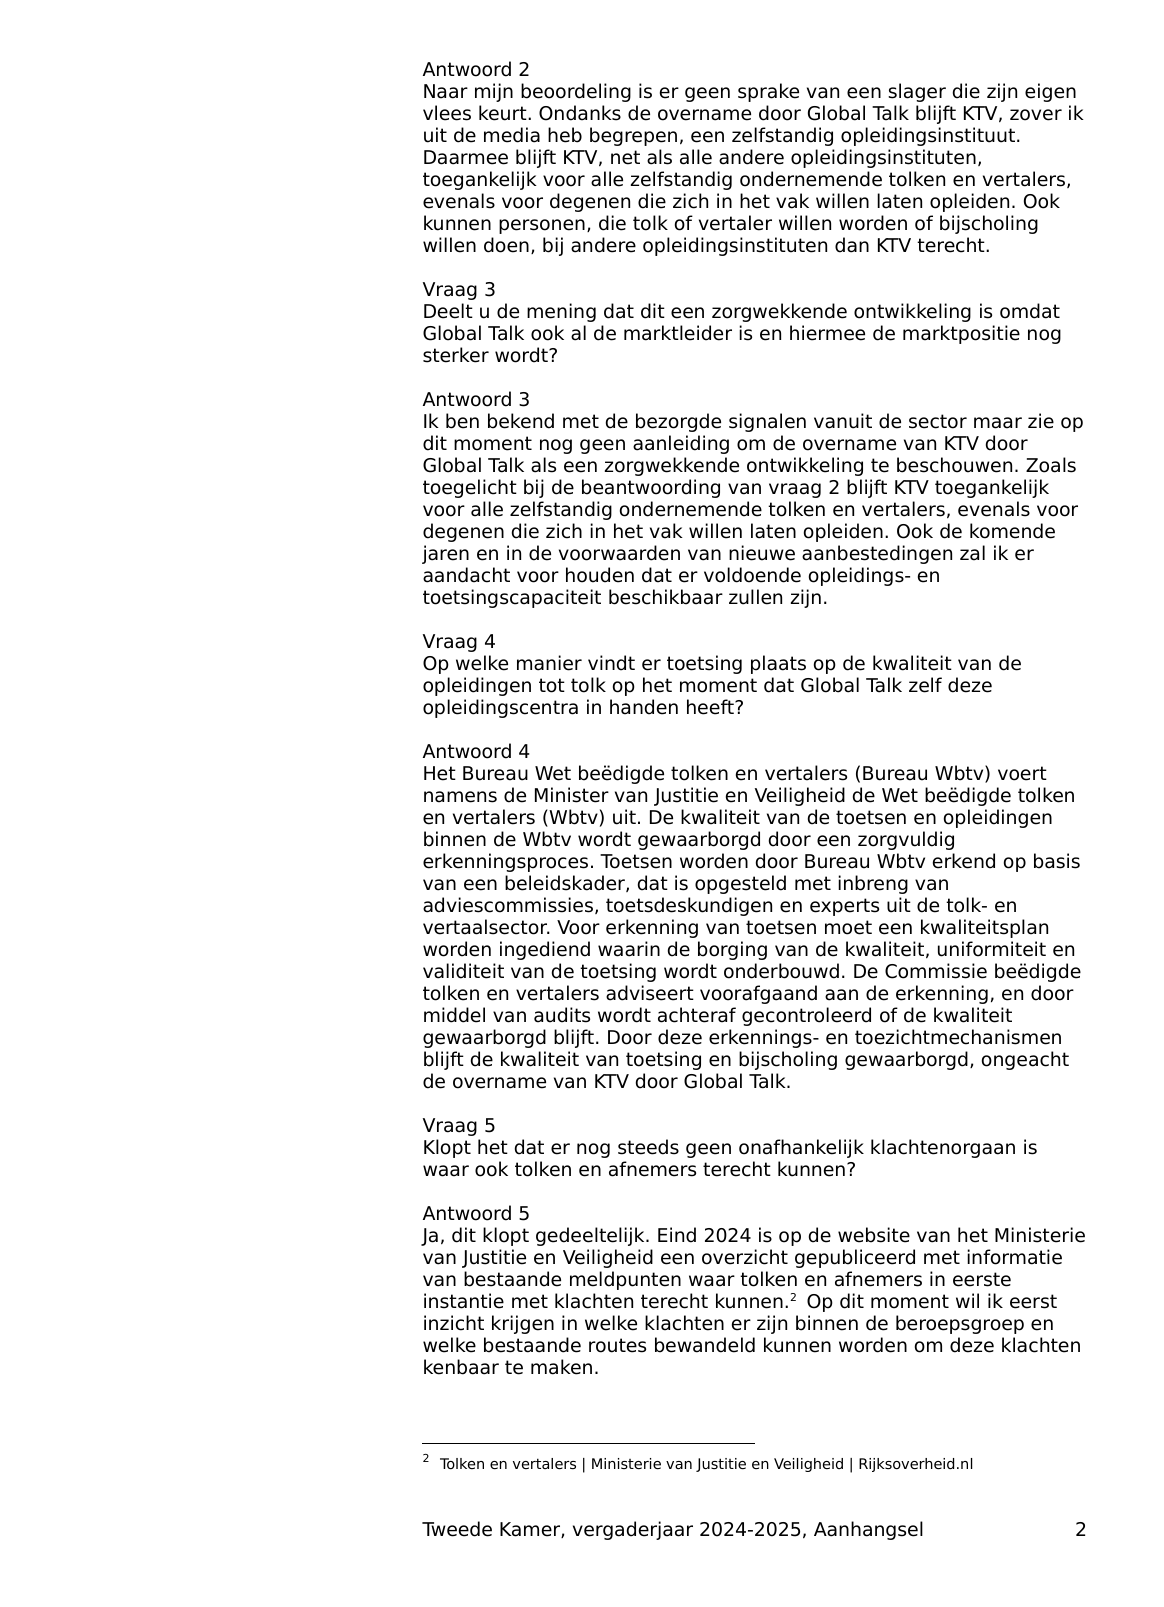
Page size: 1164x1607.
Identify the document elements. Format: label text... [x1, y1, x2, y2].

text Ja, dit klopt gedeeltelijk. Eind 2024 is op de website van het Ministerie van Justitie en Veiligheid een overzicht gepubliceerd met informatie van bestaande meldpunten waar tolken en afnemers in eerste instantie met klachten terecht kunnen. Op dit moment wil ik eerst inzicht krijgen in welke klachten er zijn binnen de beroepsgroep en welke bestaande routes bewandeld kunnen worden om deze klachten kenbaar te maken. [422, 1225, 1087, 1379]
text Op welke manier vindt er toetsing plaats op de kwaliteit van de opleidingen tot tolk op het moment dat Global Talk zelf deze opleidingscentra in handen heeft? [422, 653, 1087, 719]
text Antwoord 4 [422, 741, 1087, 763]
text Vraag 5 [422, 1115, 1087, 1137]
text Antwoord 3 [422, 389, 1087, 411]
text Ik ben bekend met de bezorgde signalen vanuit de sector maar zie op dit moment nog geen aanleiding om de overname van KTV door Global Talk als een zorgwekkende ontwikkeling te beschouwen. Zoals toegelicht bij de beantwoording van vraag 2 blijft KTV toegankelijk voor alle zelfstandig ondernemende tolken en vertalers, evenals voor degenen die zich in het vak willen laten opleiden. Ook de komende jaren en in de voorwaarden van nieuwe aanbestedingen zal ik er aandacht voor houden dat er voldoende opleidings- en toetsingscapaciteit beschikbaar zullen zijn. [422, 411, 1087, 609]
text Het Bureau Wet beëdigde tolken en vertalers (Bureau Wbtv) voert namens de Minister van Justitie en Veiligheid de Wet beëdigde tolken en vertalers (Wbtv) uit. De kwaliteit van de toetsen en opleidingen binnen de Wbtv wordt gewaarborgd door een zorgvuldig erkenningsproces. Toetsen worden door Bureau Wbtv erkend op basis van een beleidskader, dat is opgesteld met inbreng van adviescommissies, toetsdeskundigen en experts uit de tolk- en vertaalsector. Voor erkenning van toetsen moet een kwaliteitsplan worden ingediend waarin de borging van de kwaliteit, uniformiteit en validiteit van de toetsing wordt onderbouwd. De Commissie beëdigde tolken en vertalers adviseert voorafgaand aan de erkenning, en door middel van audits wordt achteraf gecontroleerd of de kwaliteit gewaarborgd blijft. Door deze erkennings- en toezichtmechanismen blijft de kwaliteit van toetsing en bijscholing gewaarborgd, ongeacht de overname van KTV door Global Talk. [422, 763, 1087, 1093]
text Tolken en vertalers | Ministerie van Justitie en Veiligheid | Rijksoverheid.nl [422, 1452, 1087, 1474]
text Deelt u de mening dat dit een zorgwekkende ontwikkeling is omdat Global Talk ook al de marktleider is en hiermee de marktpositie nog sterker wordt? [422, 301, 1087, 367]
text Vraag 3 [422, 279, 1087, 301]
text Naar mijn beoordeling is er geen sprake van een slager die zijn eigen vlees keurt. Ondanks de overname door Global Talk blijft KTV, zover ik uit de media heb begrepen, een zelfstandig opleidingsinstituut. Daarmee blijft KTV, net als alle andere opleidingsinstituten, toegankelijk voor alle zelfstandig ondernemende tolken en vertalers, evenals voor degenen die zich in het vak willen laten opleiden. Ook kunnen personen, die tolk of vertaler willen worden of bijscholing willen doen, bij andere opleidingsinstituten dan KTV terecht. [422, 81, 1087, 257]
text Vraag 4 [422, 631, 1087, 653]
text Klopt het dat er nog steeds geen onafhankelijk klachtenorgaan is waar ook tolken en afnemers terecht kunnen? [422, 1137, 1087, 1181]
text Antwoord 2 [422, 59, 1087, 81]
text Antwoord 5 [422, 1203, 1087, 1225]
